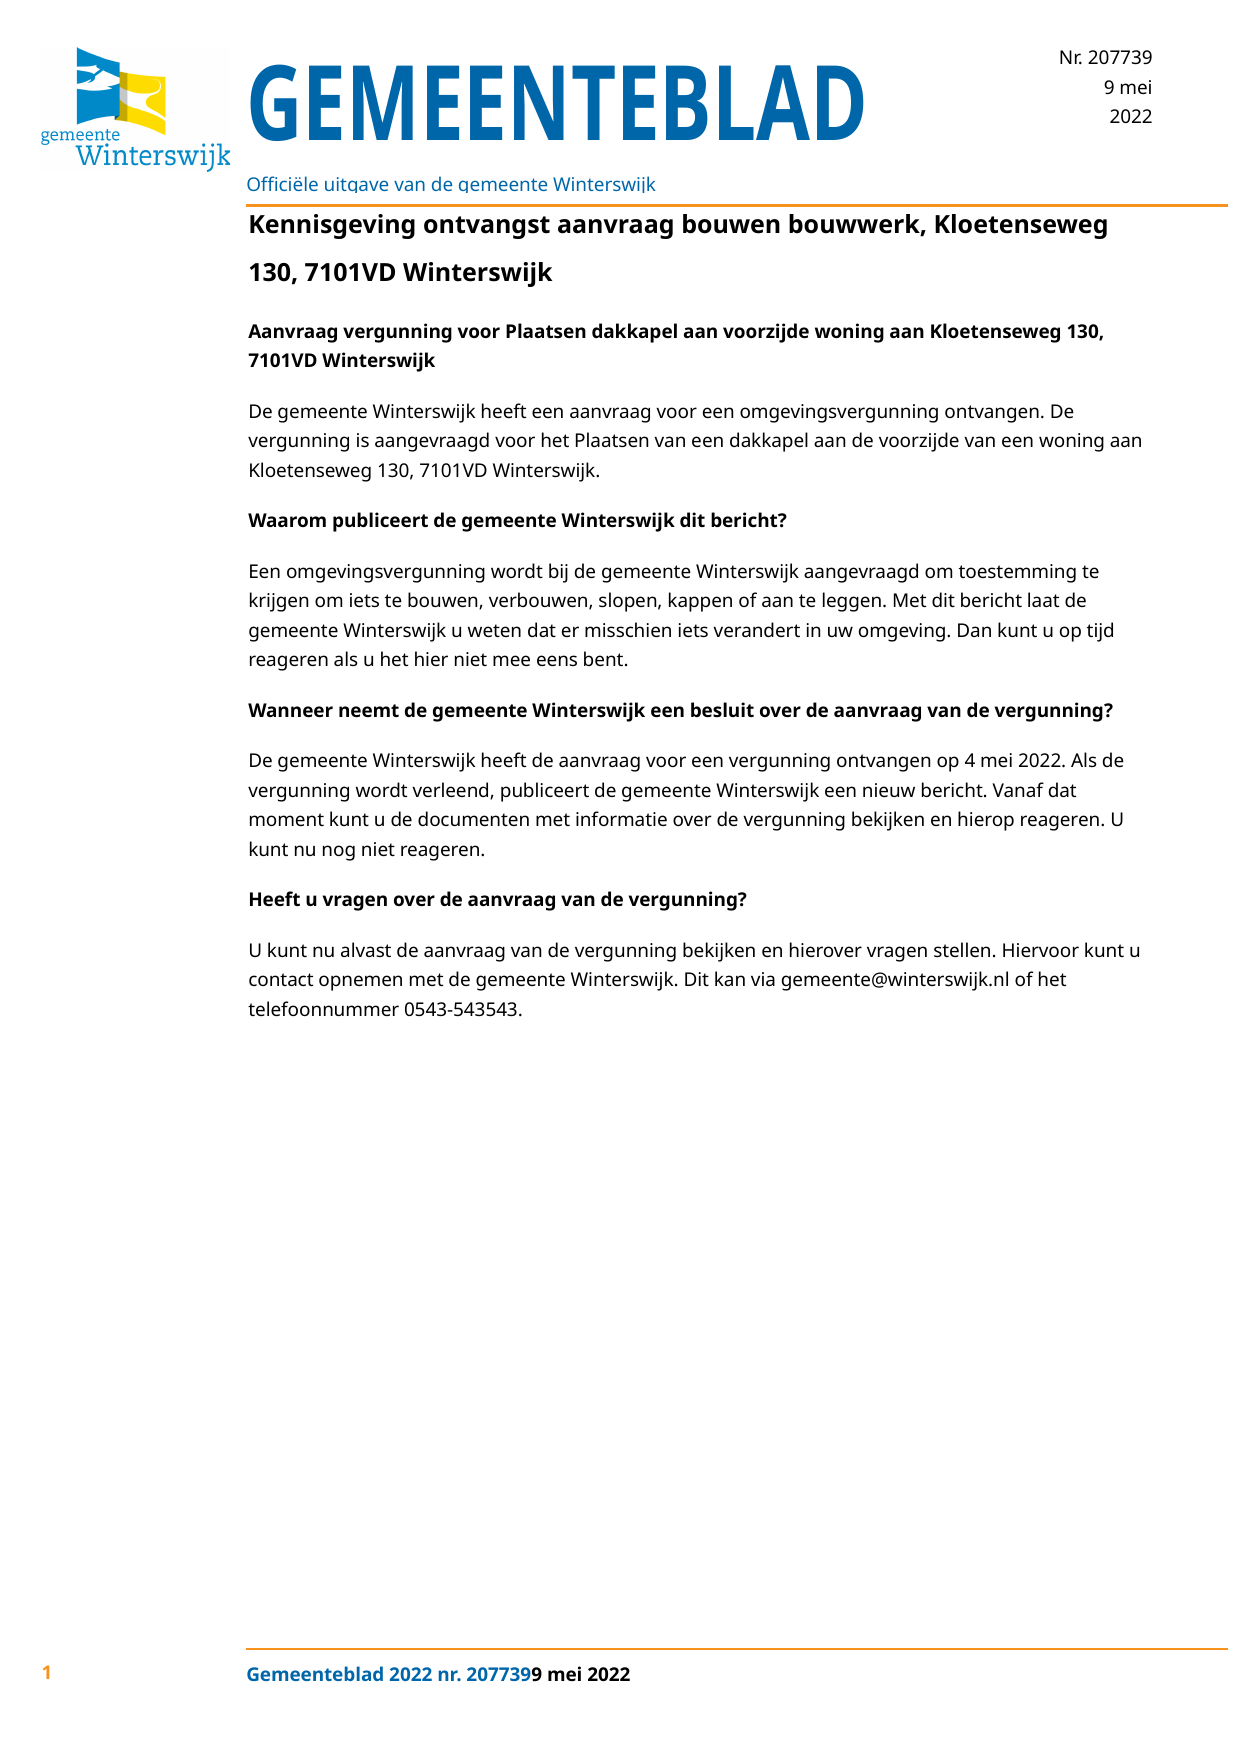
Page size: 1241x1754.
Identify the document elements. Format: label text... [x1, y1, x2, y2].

picture [41, 47, 231, 172]
text Kennisgeving ontvangst aanvraag bouwen bouwwerk, Kloetenseweg 130, 7101VD Winterswijk [248, 207, 1152, 288]
text Aanvraag vergunning voor Plaatsen dakkapel aan voorzijde woning aan Kloetenseweg 130, 7101VD Winterswijk [248, 318, 1152, 373]
text De gemeente Winterswijk heeft een aanvraag voor een omgevingsvergunning ontvangen. De vergunning is aangevraagd voor het Plaatsen van een dakkapel aan de voorzijde van een woning aan Kloetenseweg 130, 7101VD Winterswijk. [248, 398, 1152, 483]
text Een omgevingsvergunning wordt bij de gemeente Winterswijk aangevraagd om toestemming te krijgen om iets te bouwen, verbouwen, slopen, kappen of aan te leggen. Met dit bericht laat de gemeente Winterswijk u weten dat er misschien iets verandert in uw omgeving. Dan kunt u op tijd reageren als u het hier niet mee eens bent. [248, 558, 1152, 672]
text Wanneer neemt de gemeente Winterswijk een besluit over de aanvraag van de vergunning? [248, 697, 1152, 723]
text De gemeente Winterswijk heeft de aanvraag voor een vergunning ontvangen op 4 mei 2022. Als de vergunning wordt verleend, publiceert de gemeente Winterswijk een nieuw bericht. Vanaf dat moment kunt u de documenten met informatie over de vergunning bekijken en hierop reageren. U kunt nu nog niet reageren. [248, 747, 1152, 862]
text U kunt nu alvast de aanvraag van de vergunning bekijken en hierover vragen stellen. Hiervoor kunt u contact opnemen met de gemeente Winterswijk. Dit kan via gemeente@winterswijk.nl of het telefoonnummer 0543-543543. [248, 937, 1152, 1022]
text Heeft u vragen over de aanvraag van de vergunning? [248, 887, 1152, 912]
text Waarom publiceert de gemeente Winterswijk dit bericht? [248, 507, 1152, 533]
picture [225, 153, 231, 162]
